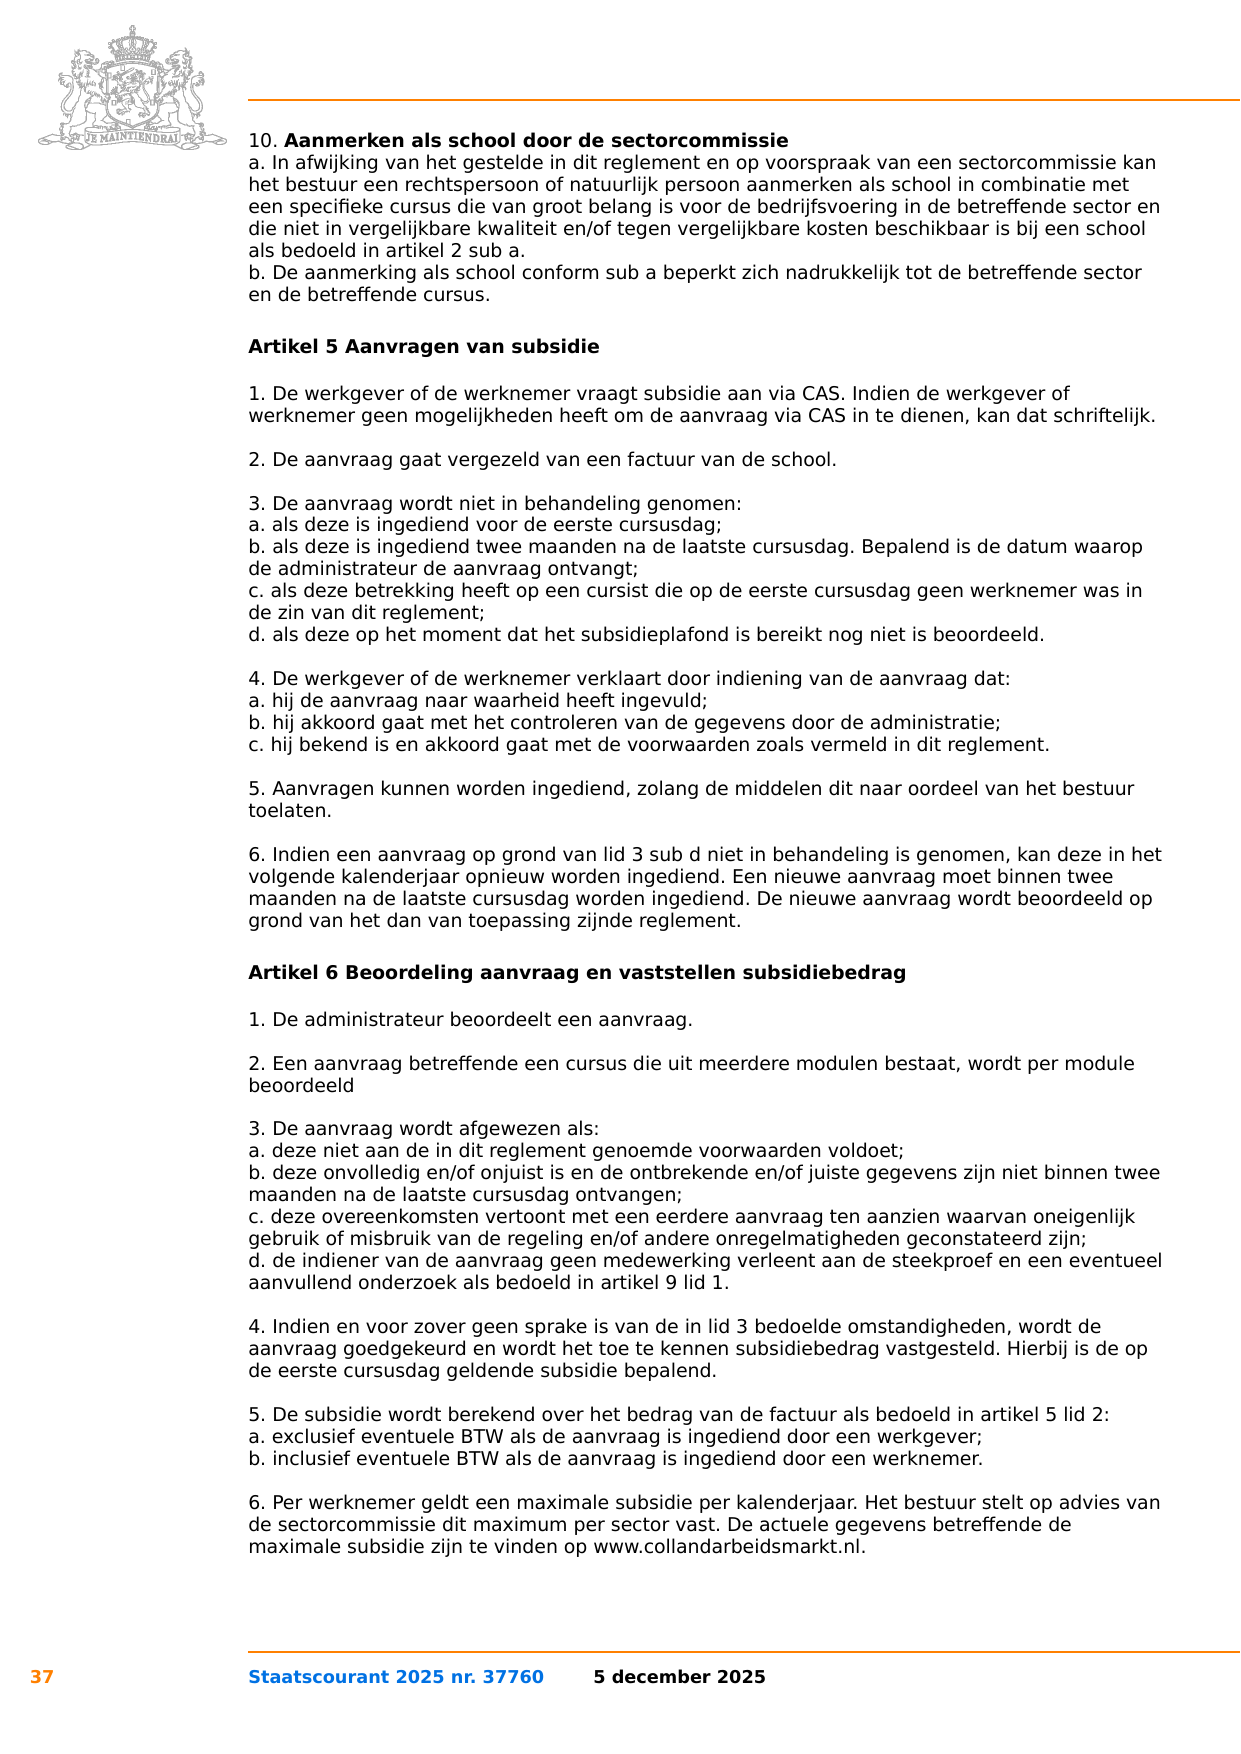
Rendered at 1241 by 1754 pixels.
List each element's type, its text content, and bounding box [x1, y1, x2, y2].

text 3. De aanvraag wordt niet in behandeling genomen: [248, 492, 1163, 514]
text b. als deze is ingediend twee maanden na de laatste cursusdag. Bepalend is de datum waarop de administrateur de aanvraag ontvangt; [248, 536, 1163, 580]
text 6. Indien een aanvraag op grond van lid 3 sub d niet in behandeling is genomen, kan deze in het volgende kalenderjaar opnieuw worden ingediend. Een nieuwe aanvraag moet binnen twee maanden na de laatste cursusdag worden ingediend. De nieuwe aanvraag wordt beoordeeld op grond van het dan van toepassing zijnde reglement. [248, 844, 1163, 932]
text c. als deze betrekking heeft op een cursist die op de eerste cursusdag geen werknemer was in de zin van dit reglement; [248, 580, 1163, 624]
text a. In afwijking van het gestelde in dit reglement en op voorspraak van een sectorcommissie kan het bestuur een rechtspersoon of natuurlijk persoon aanmerken als school in combinatie met een specifieke cursus die van groot belang is voor de bedrijfsvoering in de betreffende sector en die niet in vergelijkbare kwaliteit en/of tegen vergelijkbare kosten beschikbaar is bij een school als bedoeld in artikel 2 sub a. [248, 152, 1163, 262]
text b. deze onvolledig en/of onjuist is en de ontbrekende en/of juiste gegevens zijn niet binnen twee maanden na de laatste cursusdag ontvangen; [248, 1162, 1163, 1206]
text b. hij akkoord gaat met het controleren van de gegevens door de administratie; [248, 712, 1163, 734]
text d. als deze op het moment dat het subsidieplafond is bereikt nog niet is beoordeeld. [248, 624, 1163, 646]
text 5. De subsidie wordt berekend over het bedrag van de factuur als bedoeld in artikel 5 lid 2: [248, 1404, 1163, 1426]
text 2. De aanvraag gaat vergezeld van een factuur van de school. [248, 448, 1163, 471]
text 1. De administrateur beoordeelt een aanvraag. [248, 1009, 1163, 1031]
text a. deze niet aan de in dit reglement genoemde voorwaarden voldoet; [248, 1140, 1163, 1162]
picture [38, 25, 227, 150]
text 1. De werkgever of de werknemer vraagt subsidie aan via CAS. Indien de werkgever of werknemer geen mogelijkheden heeft om de aanvraag via CAS in te dienen, kan dat schriftelijk. [248, 383, 1163, 427]
text 3. De aanvraag wordt afgewezen als: [248, 1118, 1163, 1140]
text 5. Aanvragen kunnen worden ingediend, zolang de middelen dit naar oordeel van het bestuur toelaten. [248, 778, 1163, 822]
text 6. Per werknemer geldt een maximale subsidie per kalenderjaar. Het bestuur stelt op advies van de sectorcommissie dit maximum per sector vast. De actuele gegevens betreffende de maximale subsidie zijn te vinden op www.collandarbeidsmarkt.nl. [248, 1492, 1163, 1558]
text 4. Indien en voor zover geen sprake is van de in lid 3 bedoelde omstandigheden, wordt de aanvraag goedgekeurd en wordt het toe te kennen subsidiebedrag vastgesteld. Hierbij is de op de eerste cursusdag geldende subsidie bepalend. [248, 1316, 1163, 1382]
text 2. Een aanvraag betreffende een cursus die uit meerdere modulen bestaat, wordt per module beoordeeld [248, 1052, 1163, 1096]
text c. hij bekend is en akkoord gaat met de voorwaarden zoals vermeld in dit reglement. [248, 734, 1163, 756]
subtitle Artikel 5 Aanvragen van subsidie [248, 336, 1163, 358]
text d. de indiener van de aanvraag geen medewerking verleent aan de steekproef en een eventueel aanvullend onderzoek als bedoeld in artikel 9 lid 1. [248, 1250, 1163, 1294]
text b. inclusief eventuele BTW als de aanvraag is ingediend door een werknemer. [248, 1448, 1163, 1470]
text 4. De werkgever of de werknemer verklaart door indiening van de aanvraag dat: [248, 668, 1163, 690]
text a. als deze is ingediend voor de eerste cursusdag; [248, 514, 1163, 536]
text b. De aanmerking als school conform sub a beperkt zich nadrukkelijk tot de betreffende sector en de betreffende cursus. [248, 262, 1163, 306]
text a. exclusief eventuele BTW als de aanvraag is ingediend door een werkgever; [248, 1426, 1163, 1448]
text 10. Aanmerken als school door de sectorcommissie [248, 130, 1163, 152]
text a. hij de aanvraag naar waarheid heeft ingevuld; [248, 690, 1163, 712]
subtitle Artikel 6 Beoordeling aanvraag en vaststellen subsidiebedrag [248, 962, 1163, 984]
text c. deze overeenkomsten vertoont met een eerdere aanvraag ten aanzien waarvan oneigenlijk gebruik of misbruik van de regeling en/of andere onregelmatigheden geconstateerd zijn; [248, 1206, 1163, 1250]
